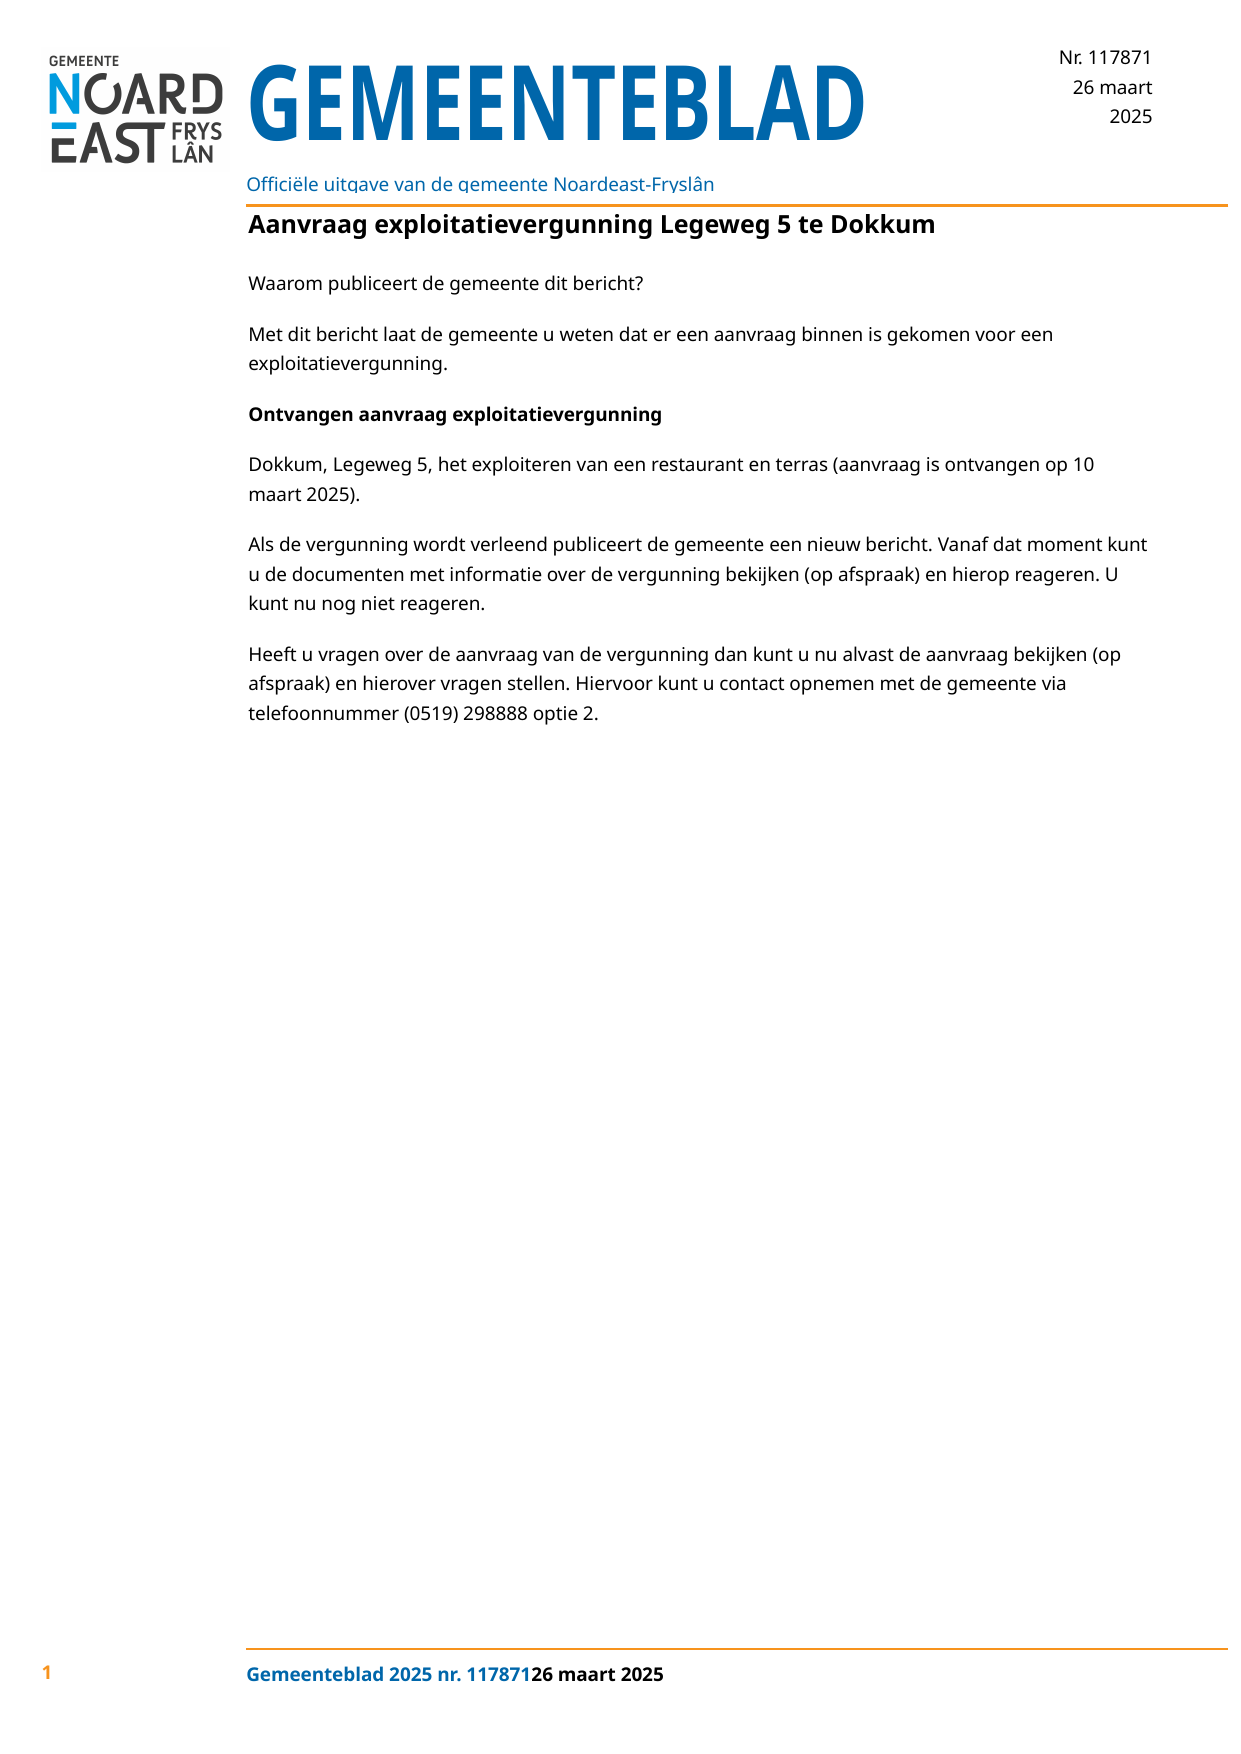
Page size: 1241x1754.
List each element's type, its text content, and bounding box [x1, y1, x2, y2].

text Waarom publiceert de gemeente dit bericht? [248, 270, 1152, 296]
text Heeft u vragen over de aanvraag van de vergunning dan kunt u nu alvast de aanvraag bekijken (op afspraak) en hierover vragen stellen. Hiervoor kunt u contact opnemen met de gemeente via telefoonnummer (0519) 298888 optie 2. [248, 641, 1152, 726]
text Aanvraag exploitatievergunning Legeweg 5 te Dokkum [248, 207, 1152, 241]
text Dokkum, Legeweg 5, het exploiteren van een restaurant en terras (aanvraag is ontvangen op 10 maart 2025). [248, 451, 1152, 506]
text Als de vergunning wordt verleend publiceert de gemeente een nieuw bericht. Vanaf dat moment kunt u de documenten met informatie over de vergunning bekijken (op afspraak) en hierop reageren. U kunt nu nog niet reageren. [248, 531, 1152, 616]
text Ontvangen aanvraag exploitatievergunning [248, 401, 1152, 426]
picture [41, 47, 231, 172]
text Met dit bericht laat de gemeente u weten dat er een aanvraag binnen is gekomen voor een exploitatievergunning. [248, 321, 1152, 376]
